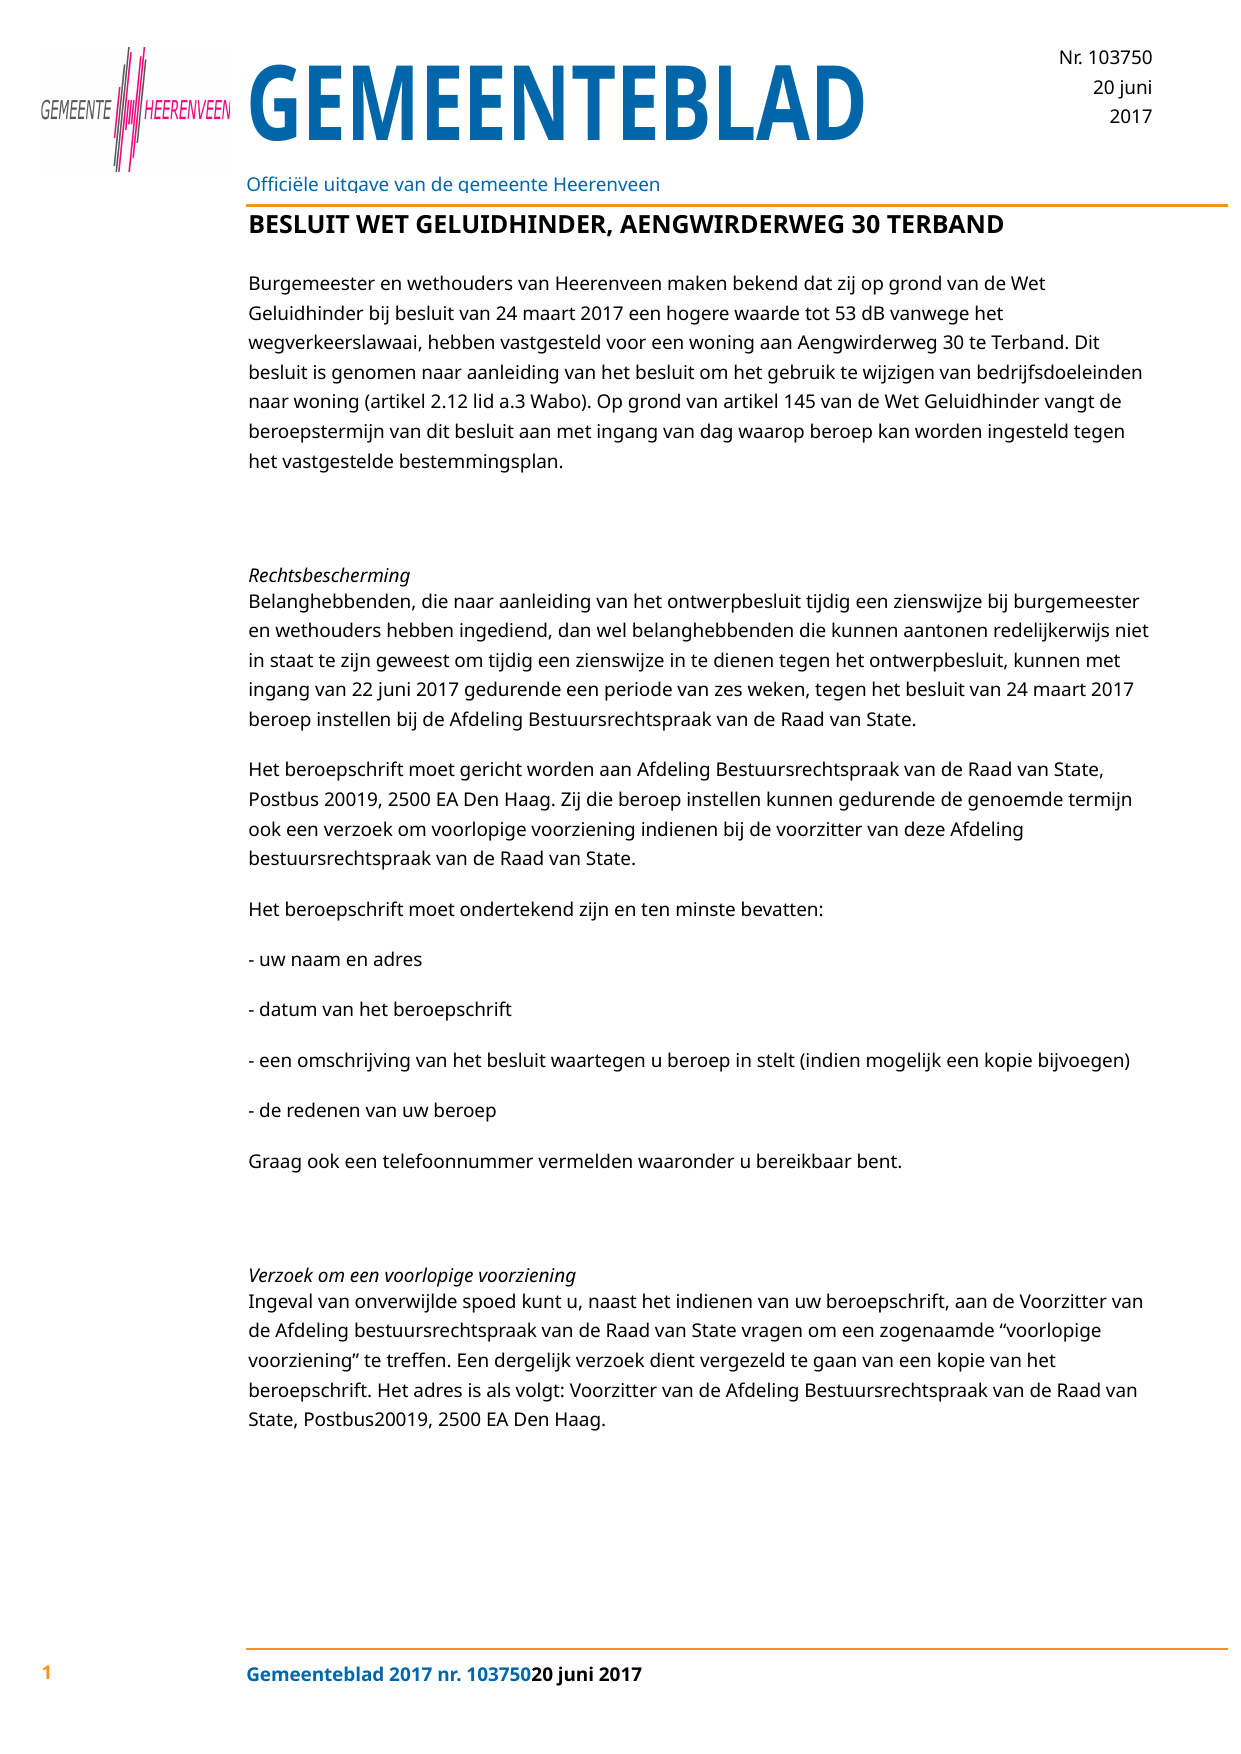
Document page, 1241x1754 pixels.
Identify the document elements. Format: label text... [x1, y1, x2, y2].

text - de redenen van uw beroep [248, 1097, 1152, 1123]
text Ingeval van onverwijlde spoed kunt u, naast het indienen van uw beroepschrift, aan de Voorzitter van de Afdeling bestuursrechtspraak van de Raad van State vragen om een zogenaamde “voorlopige voorziening” te treffen. Een dergelijk verzoek dient vergezeld te gaan van een kopie van het beroepschrift. Het adres is als volgt: Voorzitter van de Afdeling Bestuursrechtspraak van de Raad van State, Postbus20019, 2500 EA Den Haag. [248, 1288, 1152, 1432]
text BESLUIT WET GELUIDHINDER, AENGWIRDERWEG 30 TERBAND [248, 207, 1152, 241]
text - datum van het beroepschrift [248, 997, 1152, 1022]
text Het beroepschrift moet ondertekend zijn en ten minste bevatten: [248, 896, 1152, 922]
text Rechtsbescherming [248, 562, 1152, 588]
text Belanghebbenden, die naar aanleiding van het ontwerpbesluit tijdig een zienswijze bij burgemeester en wethouders hebben ingediend, dan wel belanghebbenden die kunnen aantonen redelijkerwijs niet in staat te zijn geweest om tijdig een zienswijze in te dienen tegen het ontwerpbesluit, kunnen met ingang van 22 juni 2017 gedurende een periode van zes weken, tegen het besluit van 24 maart 2017 beroep instellen bij de Afdeling Bestuursrechtspraak van de Raad van State. [248, 588, 1152, 732]
text Verzoek om een voorlopige voorziening [248, 1262, 1152, 1288]
text Burgemeester en wethouders van Heerenveen maken bekend dat zij op grond van de Wet Geluidhinder bij besluit van 24 maart 2017 een hogere waarde tot 53 dB vanwege het wegverkeerslawaai, hebben vastgesteld voor een woning aan Aengwirderweg 30 te Terband. Dit besluit is genomen naar aanleiding van het besluit om het gebruik te wijzigen van bedrijfsdoeleinden naar woning (artikel 2.12 lid a.3 Wabo). Op grond van artikel 145 van de Wet Geluidhinder vangt de beroepstermijn van dit besluit aan met ingang van dag waarop beroep kan worden ingesteld tegen het vastgestelde bestemmingsplan. [248, 270, 1152, 473]
text Graag ook een telefoonnummer vermelden waaronder u bereikbaar bent. [248, 1148, 1152, 1174]
text Het beroepschrift moet gericht worden aan Afdeling Bestuursrechtspraak van de Raad van State, Postbus 20019, 2500 EA Den Haag. Zij die beroep instellen kunnen gedurende de genoemde termijn ook een verzoek om voorlopige voorziening indienen bij de voorzitter van deze Afdeling bestuursrechtspraak van de Raad van State. [248, 757, 1152, 871]
text - een omschrijving van het besluit waartegen u beroep in stelt (indien mogelijk een kopie bijvoegen) [248, 1047, 1152, 1073]
text - uw naam en adres [248, 946, 1152, 972]
picture [41, 47, 231, 172]
